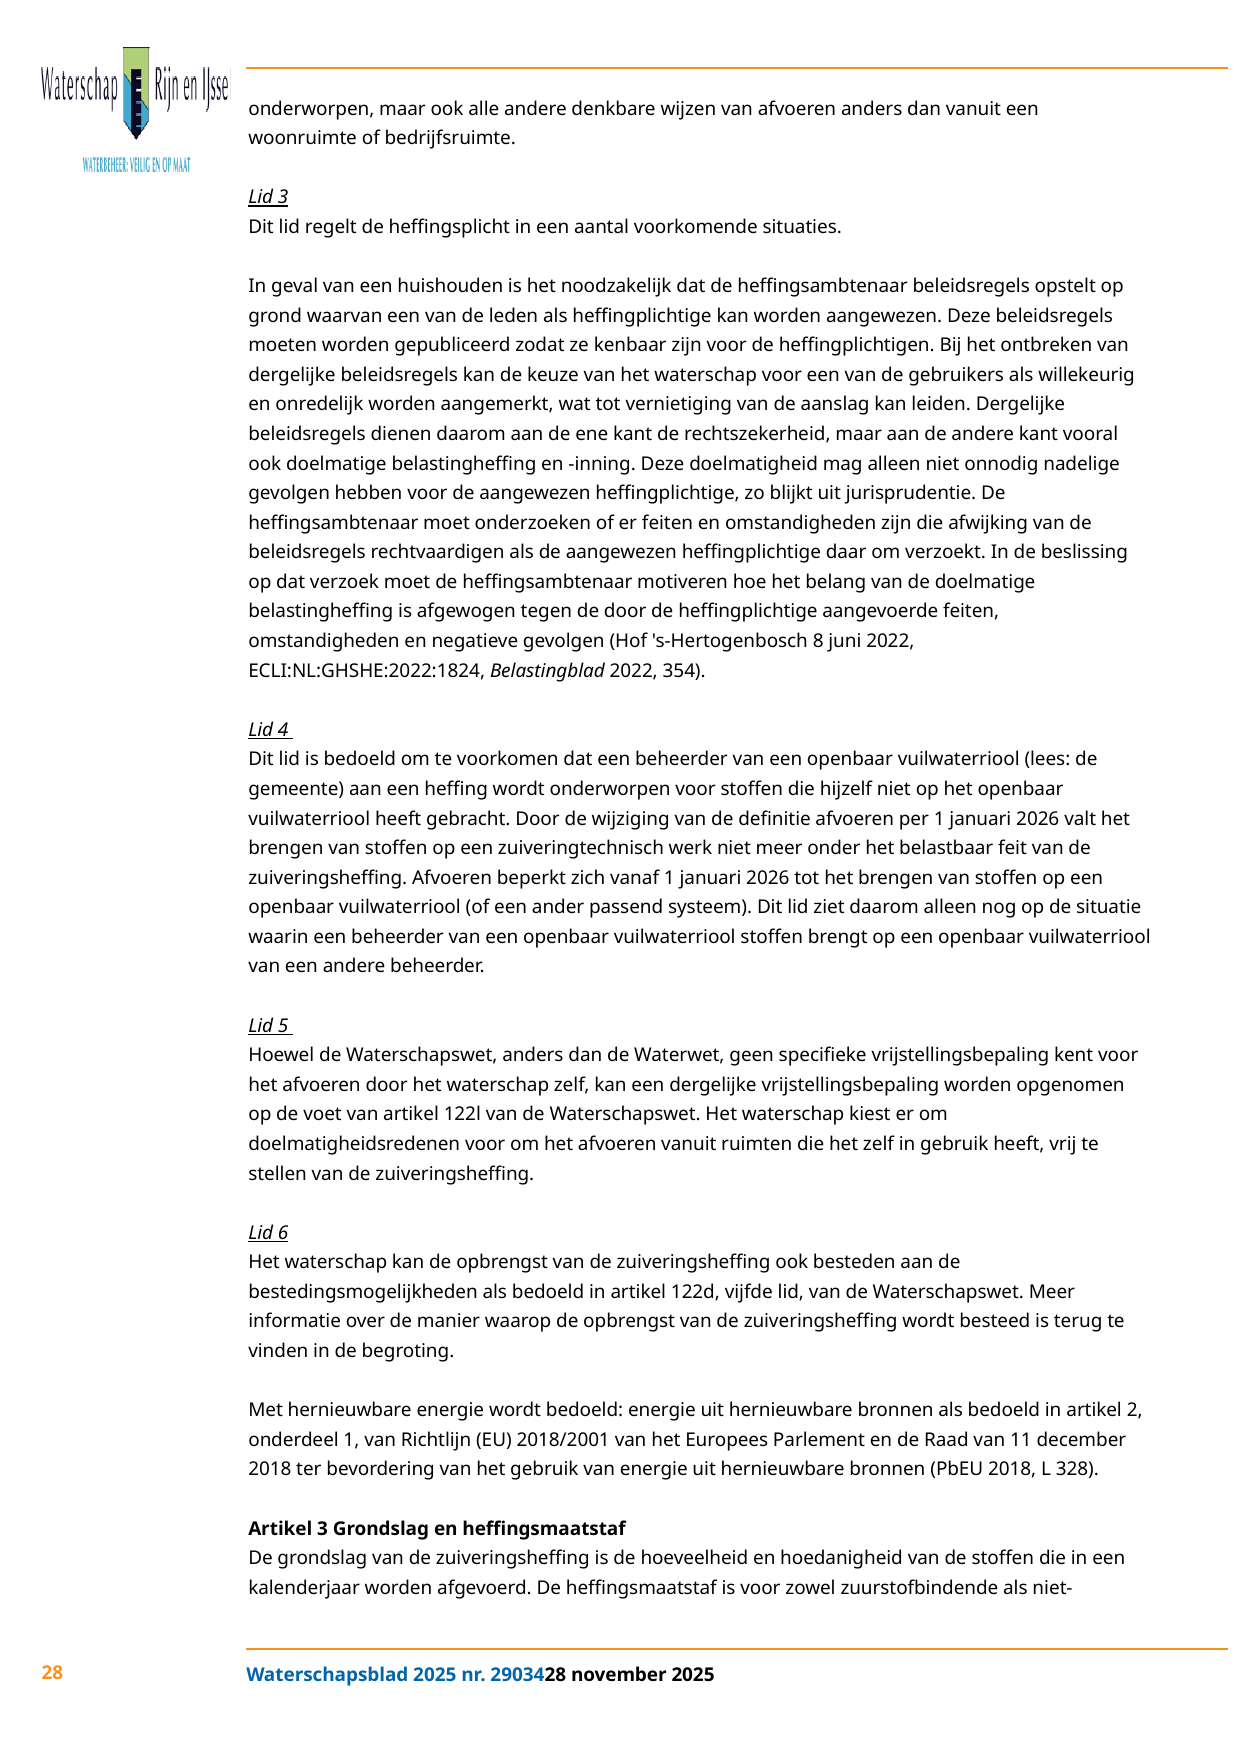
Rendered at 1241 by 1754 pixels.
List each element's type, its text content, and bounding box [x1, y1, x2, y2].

picture [41, 47, 231, 172]
text Dit lid is bedoeld om te voorkomen dat een beheerder van een openbaar vuilwaterriool (lees: de gemeente) aan een heffing wordt onderworpen voor stoffen die hijzelf niet op het openbaar vuilwaterriool heeft gebracht. Door de wijziging van de definitie afvoeren per 1 januari 2026 valt het brengen van stoffen op een zuiveringtechnisch werk niet meer onder het belastbaar feit van de zuiveringsheffing. Afvoeren beperkt zich vanaf 1 januari 2026 tot het brengen van stoffen op een openbaar vuilwaterriool (of een ander passend systeem). Dit lid ziet daarom alleen nog op de situatie waarin een beheerder van een openbaar vuilwaterriool stoffen brengt op een openbaar vuilwaterriool van een andere beheerder. [248, 746, 1152, 978]
text In geval van een huishouden is het noodzakelijk dat de heffingsambtenaar beleidsregels opstelt op grond waarvan een van de leden als heffingplichtige kan worden aangewezen. Deze beleidsregels moeten worden gepubliceerd zodat ze kenbaar zijn voor de heffingplichtigen. Bij het ontbreken van dergelijke beleidsregels kan de keuze van het waterschap voor een van de gebruikers als willekeurig en onredelijk worden aangemerkt, wat tot vernietiging van de aanslag kan leiden. Dergelijke beleidsregels dienen daarom aan de ene kant de rechtszekerheid, maar aan de andere kant vooral ook doelmatige belastingheffing en -inning. Deze doelmatigheid mag alleen niet onnodig nadelige gevolgen hebben voor de aangewezen heffingplichtige, zo blijkt uit jurisprudentie. De heffingsambtenaar moet onderzoeken of er feiten en omstandigheden zijn die afwijking van de beleidsregels rechtvaardigen als de aangewezen heffingplichtige daar om verzoekt. In de beslissing op dat verzoek moet de heffingsambtenaar motiveren hoe het belang van de doelmatige belastingheffing is afgewogen tegen de door de heffingplichtige aangevoerde feiten, omstandigheden en negatieve gevolgen (Hof 's-Hertogenbosch 8 juni 2022, ECLI:NL:GHSHE:2022:1824, Belastingblad 2022, 354). [248, 272, 1152, 683]
text Dit lid regelt de heffingsplicht in een aantal voorkomende situaties. [248, 213, 1152, 239]
text Met hernieuwbare energie wordt bedoeld: energie uit hernieuwbare bronnen als bedoeld in artikel 2, onderdeel 1, van Richtlijn (EU) 2018/2001 van het Europees Parlement en de Raad van 11 december 2018 ter bevordering van het gebruik van energie uit hernieuwbare bronnen (PbEU 2018, L 328). [248, 1396, 1152, 1481]
text Lid 6 [248, 1219, 1152, 1245]
text Lid 4 [248, 716, 1152, 742]
text Artikel 3 Grondslag en heffingsmaatstaf [248, 1515, 1152, 1541]
text Het waterschap kan de opbrengst van de zuiveringsheffing ook besteden aan de bestedingsmogelijkheden als bedoeld in artikel 122d, vijfde lid, van de Waterschapswet. Meer informatie over de manier waarop de opbrengst van de zuiveringsheffing wordt besteed is terug te vinden in de begroting. [248, 1248, 1152, 1363]
text De grondslag van de zuiveringsheffing is de hoeveelheid en hoedanigheid van de stoffen die in een kalenderjaar worden afgevoerd. De heffingsmaatstaf is voor zowel zuurstofbindende als niet- [248, 1544, 1152, 1600]
text Lid 3 [248, 183, 1152, 209]
text onderworpen, maar ook alle andere denkbare wijzen van afvoeren anders dan vanuit een woonruimte of bedrijfsruimte. [248, 95, 1152, 150]
text Lid 5 [248, 1012, 1152, 1038]
text Hoewel de Waterschapswet, anders dan de Waterwet, geen specifieke vrijstellingsbepaling kent voor het afvoeren door het waterschap zelf, kan een dergelijke vrijstellingsbepaling worden opgenomen op de voet van artikel 122l van de Waterschapswet. Het waterschap kiest er om doelmatigheidsredenen voor om het afvoeren vanuit ruimten die het zelf in gebruik heeft, vrij te stellen van de zuiveringsheffing. [248, 1041, 1152, 1186]
